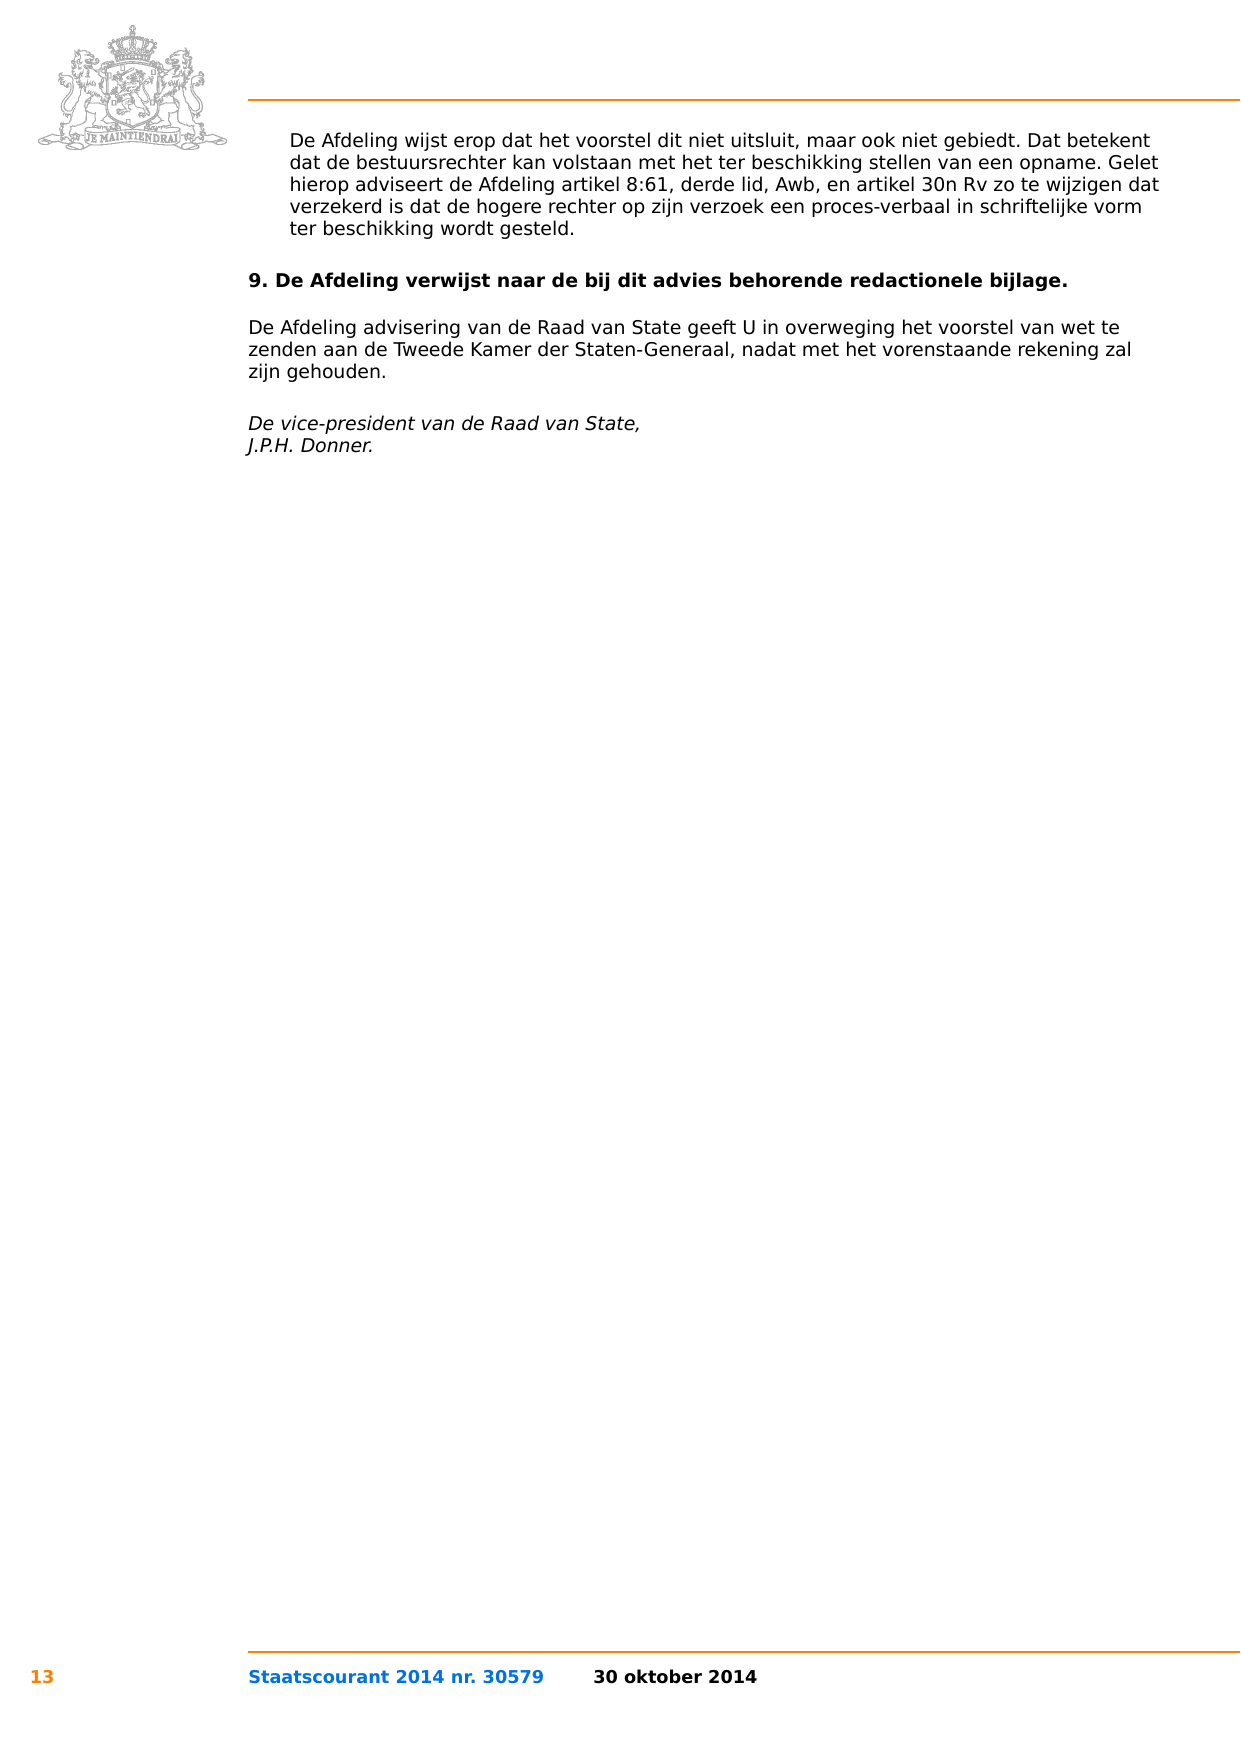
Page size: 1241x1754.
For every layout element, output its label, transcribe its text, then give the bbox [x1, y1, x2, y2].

text De Afdeling advisering van de Raad van State geeft U in overweging het voorstel van wet te zenden aan de Tweede Kamer der Staten-Generaal, nadat met het vorenstaande rekening zal zijn gehouden. [248, 317, 1163, 383]
subtitle 9. De Afdeling verwijst naar de bij dit advies behorende redactionele bijlage. [248, 270, 1163, 292]
picture [38, 25, 227, 150]
text De Afdeling wijst erop dat het voorstel dit niet uitsluit, maar ook niet gebiedt. Dat betekent dat de bestuursrechter kan volstaan met het ter beschikking stellen van een opname. Gelet hierop adviseert de Afdeling artikel 8:61, derde lid, Awb, en artikel 30n Rv zo te wijzigen dat verzekerd is dat de hogere rechter op zijn verzoek een proces-verbaal in schriftelijke vorm ter beschikking wordt gesteld. [289, 130, 1163, 240]
text De vice-president van de Raad van State, J.P.H. Donner. [248, 413, 1163, 457]
